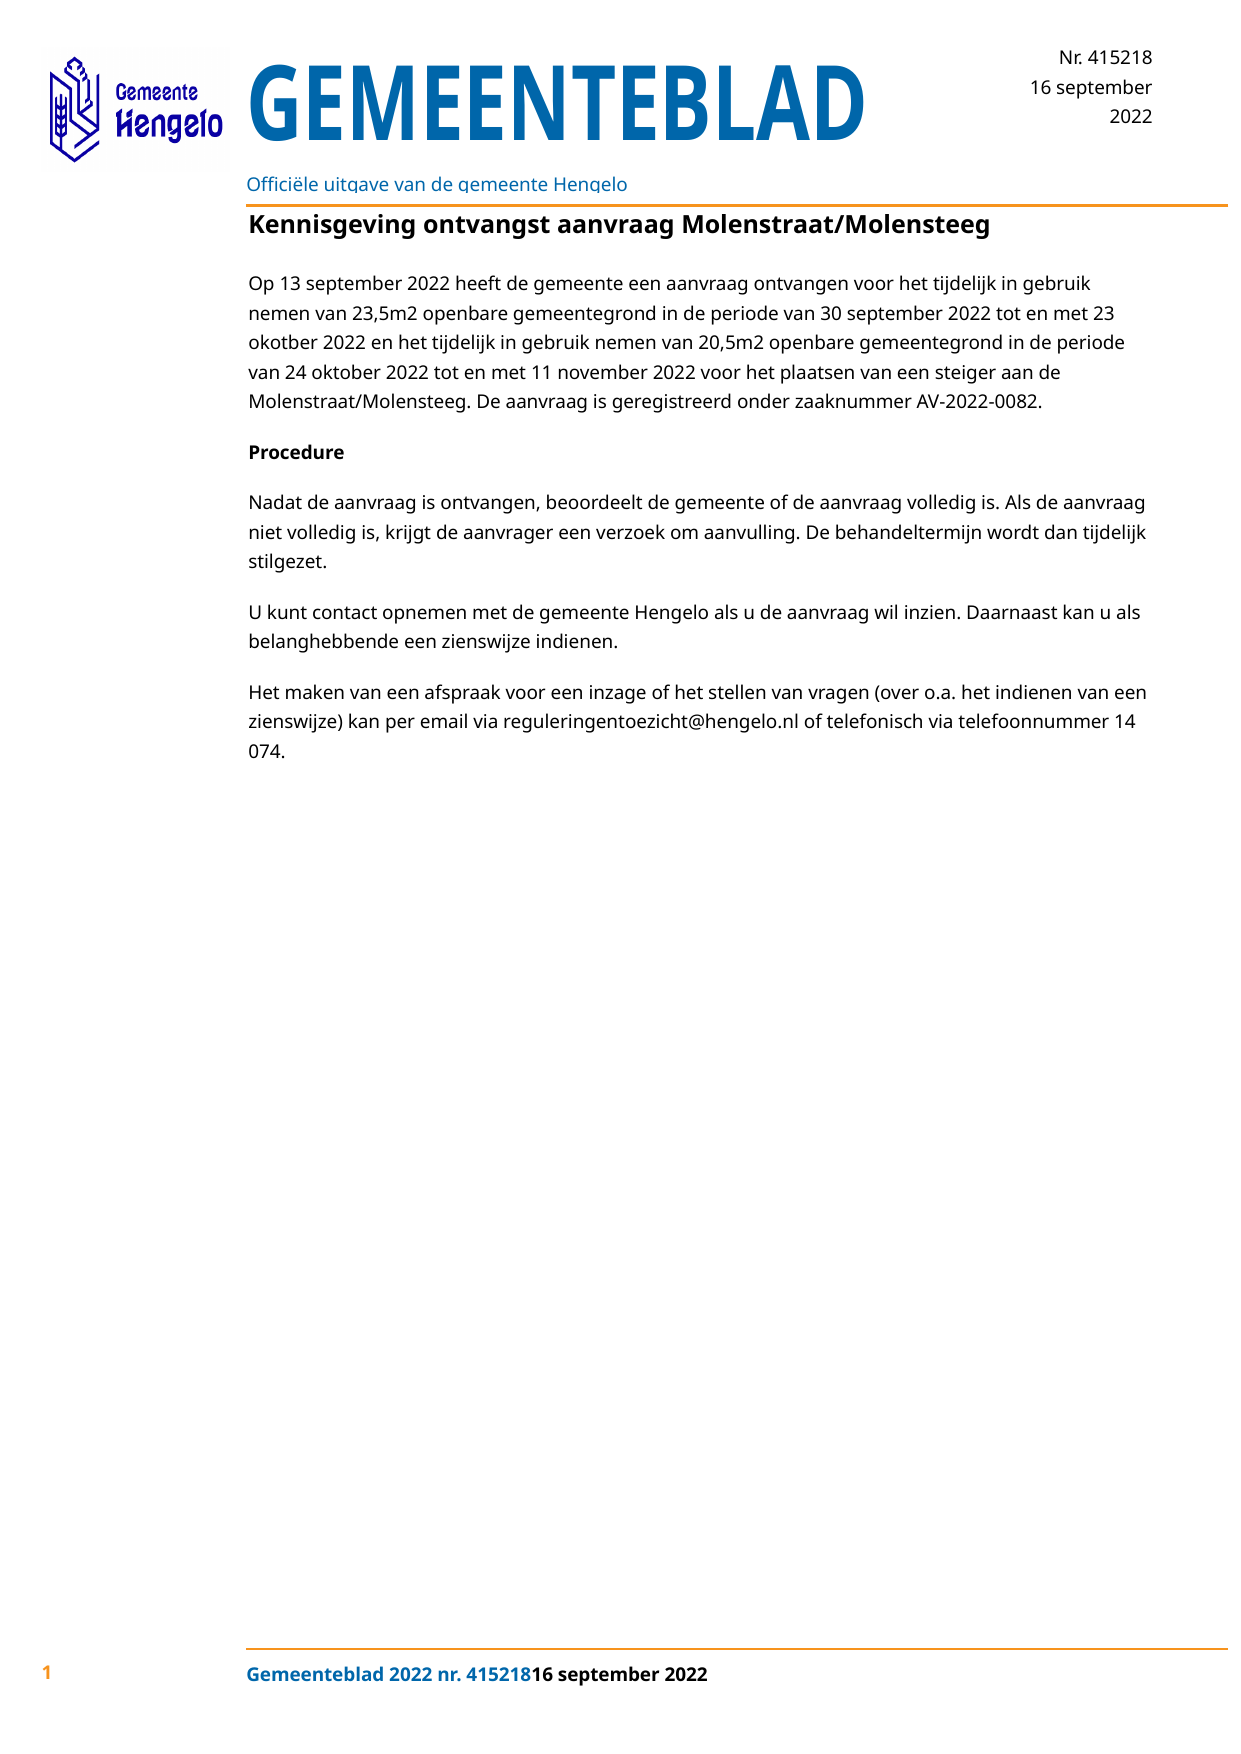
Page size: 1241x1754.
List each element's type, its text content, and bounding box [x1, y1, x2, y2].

picture [41, 47, 231, 172]
text Op 13 september 2022 heeft de gemeente een aanvraag ontvangen voor het tijdelijk in gebruik nemen van 23,5m2 openbare gemeentegrond in de periode van 30 september 2022 tot en met 23 okotber 2022 en het tijdelijk in gebruik nemen van 20,5m2 openbare gemeentegrond in de periode van 24 oktober 2022 tot en met 11 november 2022 voor het plaatsen van een steiger aan de Molenstraat/Molensteeg. De aanvraag is geregistreerd onder zaaknummer AV-2022-0082. [248, 270, 1152, 414]
text Nadat de aanvraag is ontvangen, beoordeelt de gemeente of de aanvraag volledig is. Als de aanvraag niet volledig is, krijgt de aanvrager een verzoek om aanvulling. De behandeltermijn wordt dan tijdelijk stilgezet. [248, 489, 1152, 574]
text Kennisgeving ontvangst aanvraag Molenstraat/Molensteeg [248, 207, 1152, 241]
text Procedure [248, 439, 1152, 465]
text U kunt contact opnemen met de gemeente Hengelo als u de aanvraag wil inzien. Daarnaast kan u als belanghebbende een zienswijze indienen. [248, 599, 1152, 654]
text Het maken van een afspraak voor een inzage of het stellen van vragen (over o.a. het indienen van een zienswijze) kan per email via reguleringentoezicht@hengelo.nl of telefonisch via telefoonnummer 14 074. [248, 679, 1152, 764]
